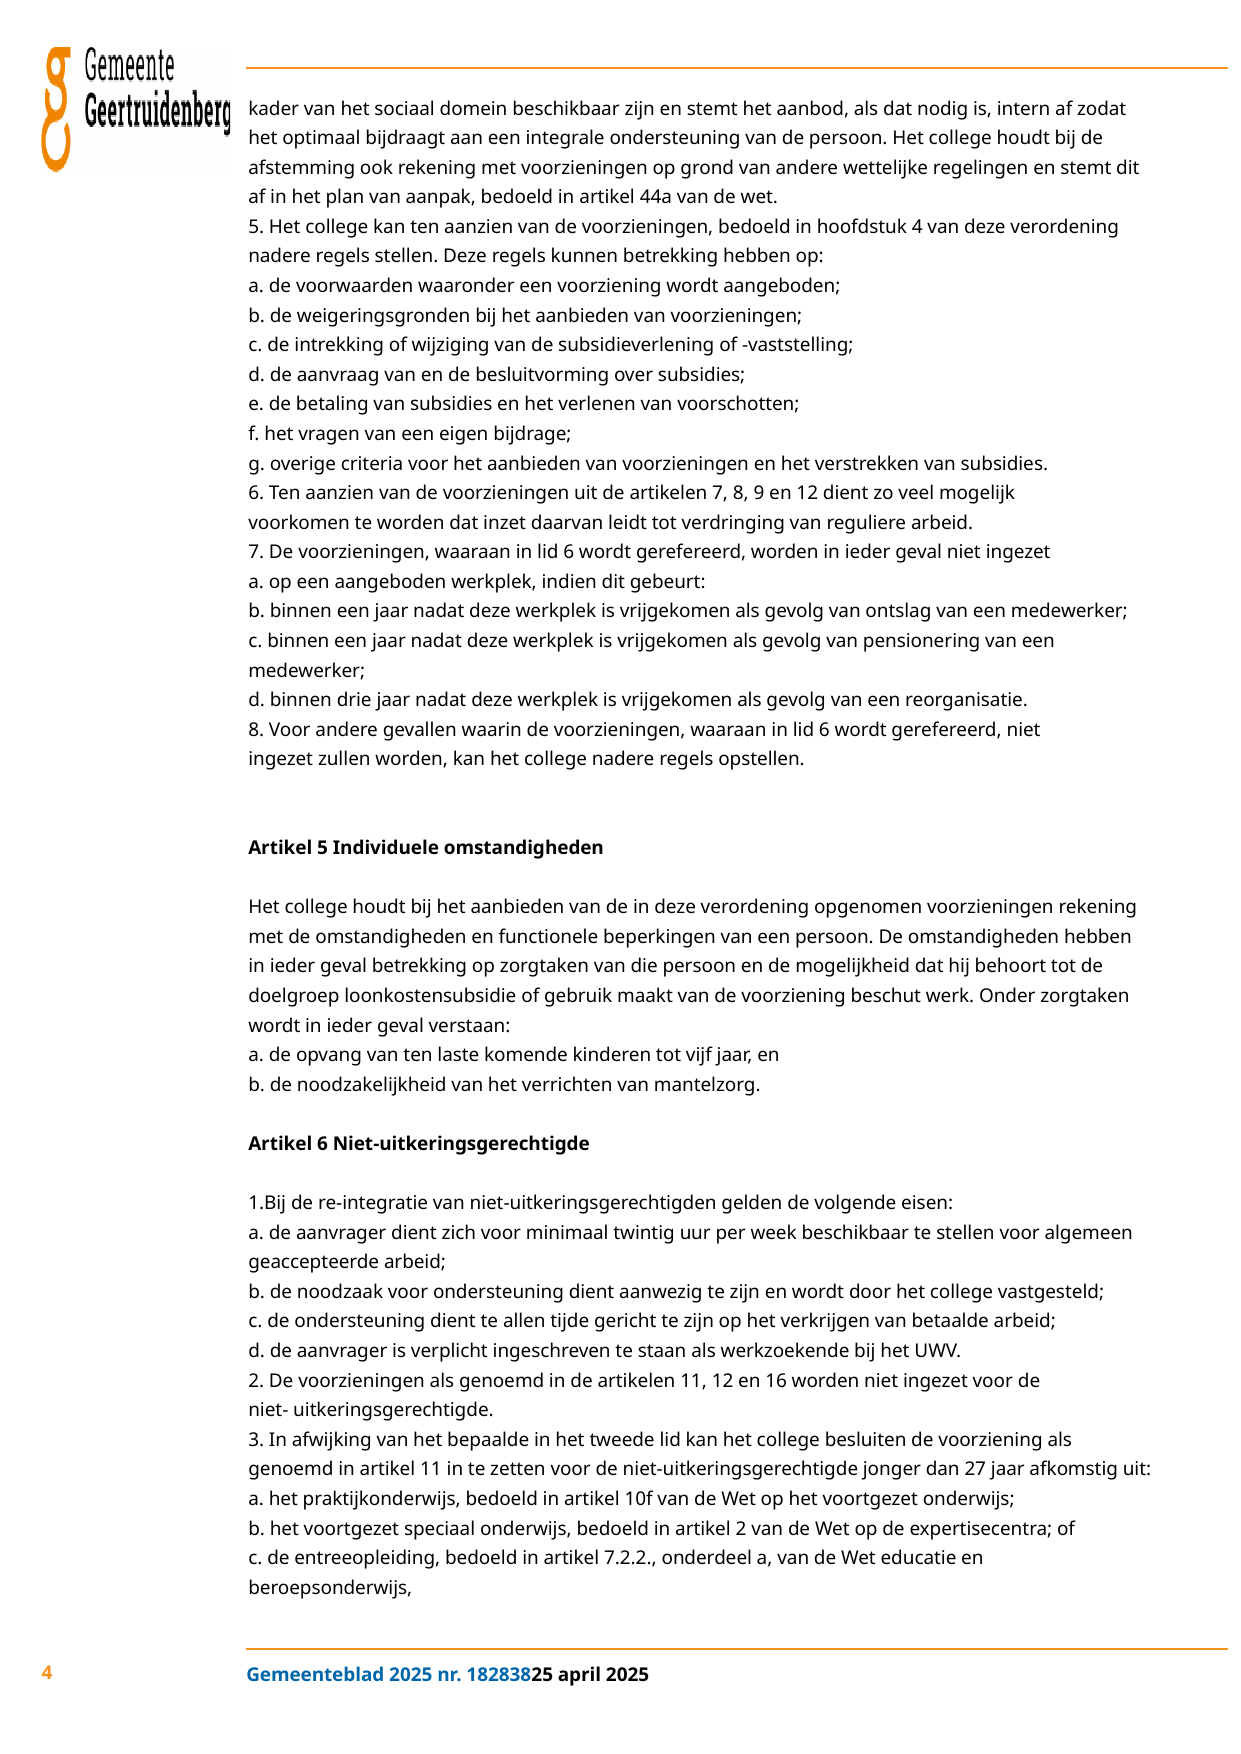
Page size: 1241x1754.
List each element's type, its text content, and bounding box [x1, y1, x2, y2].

text Het college houdt bij het aanbieden van de in deze verordening opgenomen voorzieningen rekening met de omstandigheden en functionele beperkingen van een persoon. De omstandigheden hebben in ieder geval betrekking op zorgtaken van die persoon en de mogelijkheid dat hij behoort tot de doelgroep loonkostensubsidie of gebruik maakt van de voorziening beschut werk. Onder zorgtaken wordt in ieder geval verstaan: [248, 893, 1152, 1038]
text 7. De voorzieningen, waaraan in lid 6 wordt gerefereerd, worden in ieder geval niet ingezet [248, 538, 1152, 564]
text b. de weigeringsgronden bij het aanbieden van voorzieningen; [248, 302, 1152, 328]
text c. de ondersteuning dient te allen tijde gericht te zijn op het verkrijgen van betaalde arbeid; [248, 1308, 1152, 1333]
text b. de noodzaak voor ondersteuning dient aanwezig te zijn en wordt door het college vastgesteld; [248, 1278, 1152, 1304]
text Artikel 6 Niet-uitkeringsgerechtigde [248, 1130, 1152, 1156]
text c. de entreeopleiding, bedoeld in artikel 7.2.2., onderdeel a, van de Wet educatie en beroepsonderwijs, [248, 1544, 1152, 1600]
text d. binnen drie jaar nadat deze werkplek is vrijgekomen als gevolg van een reorganisatie. [248, 686, 1152, 712]
text Artikel 5 Individuele omstandigheden [248, 834, 1152, 860]
text b. binnen een jaar nadat deze werkplek is vrijgekomen als gevolg van ontslag van een medewerker; [248, 598, 1152, 623]
text f. het vragen van een eigen bijdrage; [248, 420, 1152, 446]
text 3. In afwijking van het bepaalde in het tweede lid kan het college besluiten de voorziening als genoemd in artikel 11 in te zetten voor de niet-uitkeringsgerechtigde jonger dan 27 jaar afkomstig uit: [248, 1426, 1152, 1481]
text b. de noodzakelijkheid van het verrichten van mantelzorg. [248, 1071, 1152, 1097]
text d. de aanvraag van en de besluitvorming over subsidies; [248, 361, 1152, 387]
text a. de voorwaarden waaronder een voorziening wordt aangeboden; [248, 272, 1152, 298]
text a. het praktijkonderwijs, bedoeld in artikel 10f van de Wet op het voortgezet onderwijs; [248, 1485, 1152, 1511]
text kader van het sociaal domein beschikbaar zijn en stemt het aanbod, als dat nodig is, intern af zodat het optimaal bijdraagt aan een integrale ondersteuning van de persoon. Het college houdt bij de afstemming ook rekening met voorzieningen op grond van andere wettelijke regelingen en stemt dit af in het plan van aanpak, bedoeld in artikel 44a van de wet. [248, 95, 1152, 209]
text e. de betaling van subsidies en het verlenen van voorschotten; [248, 391, 1152, 416]
text a. de aanvrager dient zich voor minimaal twintig uur per week beschikbaar te stellen voor algemeen geaccepteerde arbeid; [248, 1219, 1152, 1274]
text 1.Bij de re-integratie van niet-uitkeringsgerechtigden gelden de volgende eisen: [248, 1189, 1152, 1215]
text a. de opvang van ten laste komende kinderen tot vijf jaar, en [248, 1041, 1152, 1067]
text c. de intrekking of wijziging van de subsidieverlening of -vaststelling; [248, 331, 1152, 357]
text 5. Het college kan ten aanzien van de voorzieningen, bedoeld in hoofdstuk 4 van deze verordening nadere regels stellen. Deze regels kunnen betrekking hebben op: [248, 213, 1152, 268]
text g. overige criteria voor het aanbieden van voorzieningen en het verstrekken van subsidies. [248, 450, 1152, 476]
text voorkomen te worden dat inzet daarvan leidt tot verdringing van reguliere arbeid. [248, 509, 1152, 535]
text d. de aanvrager is verplicht ingeschreven te staan als werkzoekende bij het UWV. [248, 1337, 1152, 1363]
text ingezet zullen worden, kan het college nadere regels opstellen. [248, 746, 1152, 771]
text 2. De voorzieningen als genoemd in de artikelen 11, 12 en 16 worden niet ingezet voor de [248, 1367, 1152, 1393]
text a. op een aangeboden werkplek, indien dit gebeurt: [248, 568, 1152, 594]
text niet- uitkeringsgerechtigde. [248, 1396, 1152, 1422]
text c. binnen een jaar nadat deze werkplek is vrijgekomen als gevolg van pensionering van een medewerker; [248, 627, 1152, 683]
picture [41, 47, 231, 172]
text 8. Voor andere gevallen waarin de voorzieningen, waaraan in lid 6 wordt gerefereerd, niet [248, 716, 1152, 742]
text b. het voortgezet speciaal onderwijs, bedoeld in artikel 2 van de Wet op de expertisecentra; of [248, 1515, 1152, 1541]
text 6. Ten aanzien van de voorzieningen uit de artikelen 7, 8, 9 en 12 dient zo veel mogelijk [248, 479, 1152, 505]
